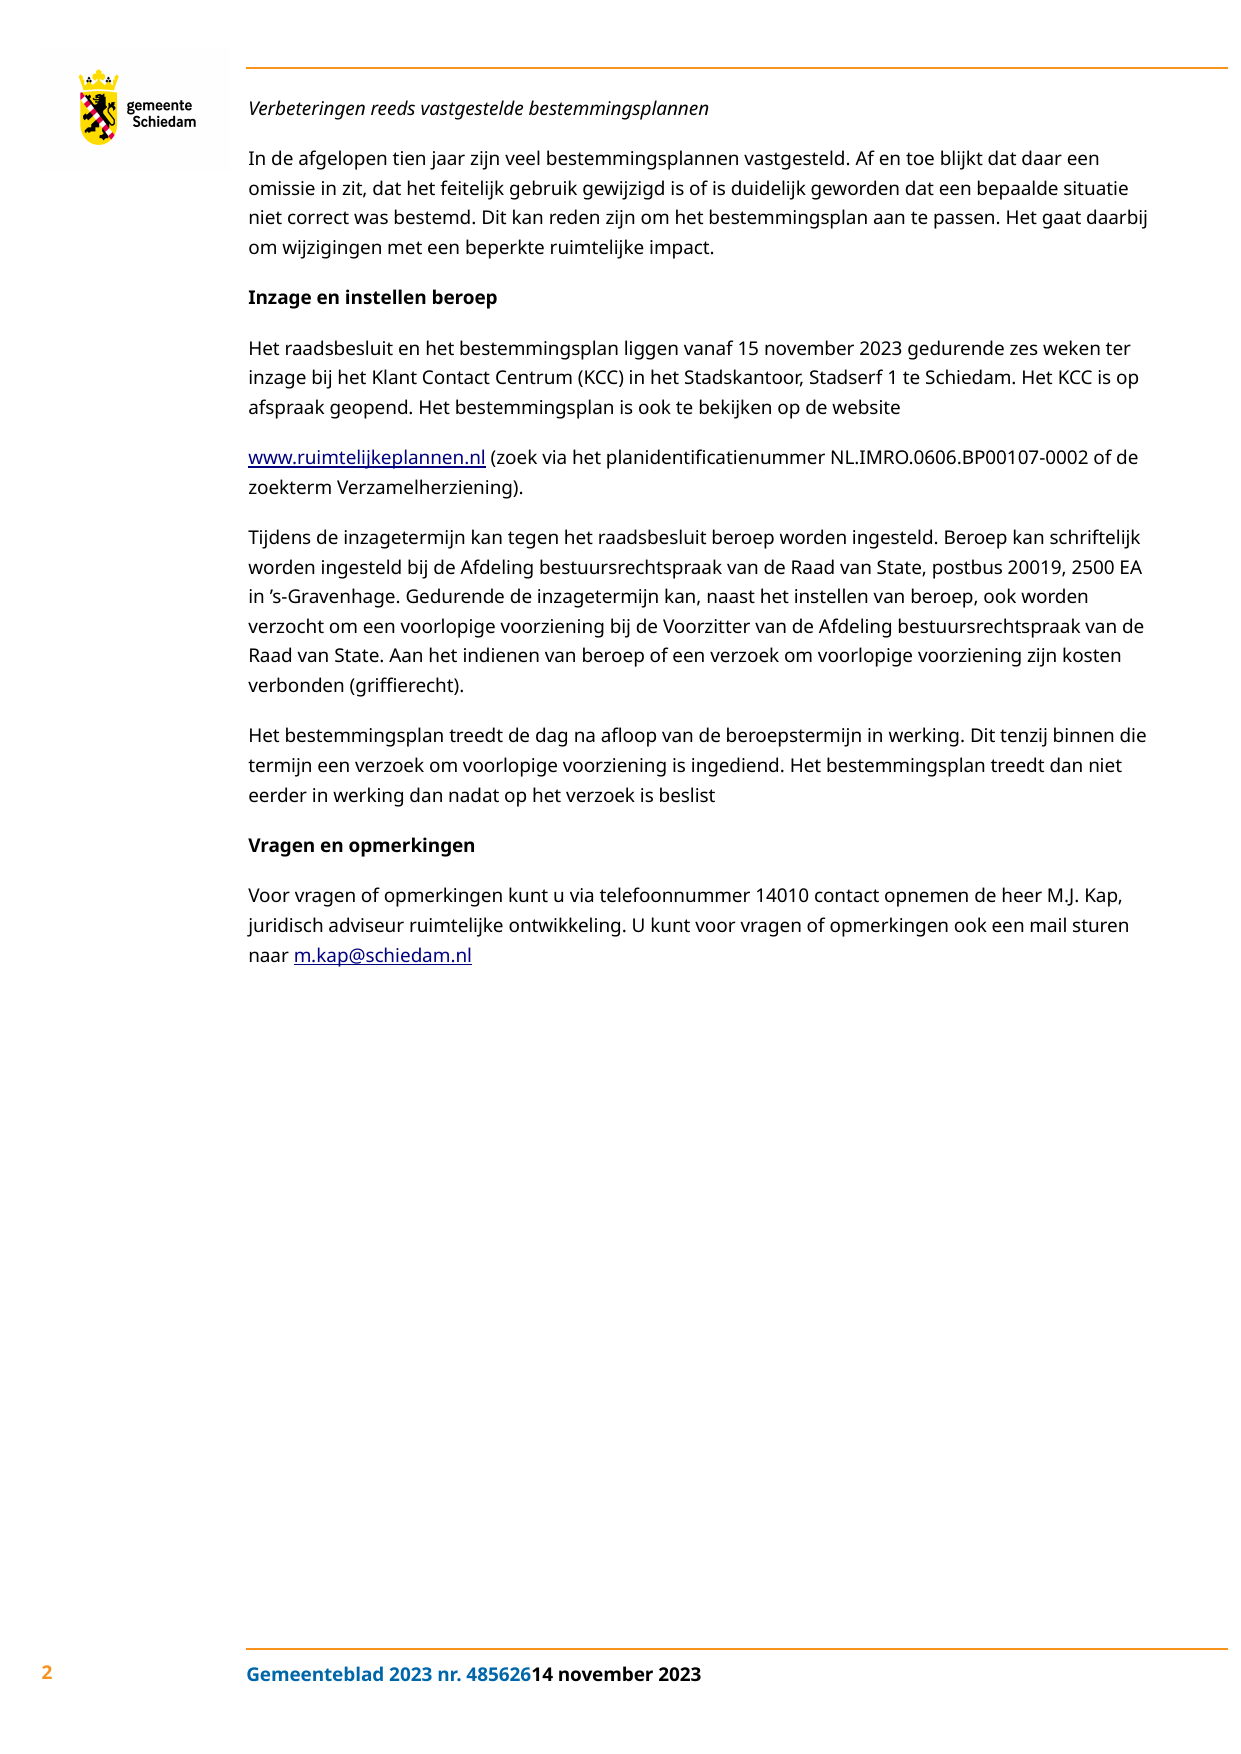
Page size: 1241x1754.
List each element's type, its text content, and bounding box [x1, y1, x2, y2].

text In de afgelopen tien jaar zijn veel bestemmingsplannen vastgesteld. Af en toe blijkt dat daar een omissie in zit, dat het feitelijk gebruik gewijzigd is of is duidelijk geworden dat een bepaalde situatie niet correct was bestemd. Dit kan reden zijn om het bestemmingsplan aan te passen. Het gaat daarbij om wijzigingen met een beperkte ruimtelijke impact. [248, 145, 1152, 260]
text Het bestemmingsplan treedt de dag na afloop van de beroepstermijn in werking. Dit tenzij binnen die termijn een verzoek om voorlopige voorziening is ingediend. Het bestemmingsplan treedt dan niet eerder in werking dan nadat op het verzoek is beslist [248, 723, 1152, 808]
text Inzage en instellen beroep [248, 284, 1152, 310]
picture [41, 47, 231, 172]
text Het raadsbesluit en het bestemmingsplan liggen vanaf 15 november 2023 gedurende zes weken ter inzage bij het Klant Contact Centrum (KCC) in het Stadskantoor, Stadserf 1 te Schiedam. Het KCC is op afspraak geopend. Het bestemmingsplan is ook te bekijken op de website [248, 335, 1152, 420]
text www.ruimtelijkeplannen.nl (zoek via het planidentificatienummer NL.IMRO.0606.BP00107-0002 of de zoekterm Verzamelherziening). [248, 444, 1152, 500]
text Tijdens de inzagetermijn kan tegen het raadsbesluit beroep worden ingesteld. Beroep kan schriftelijk worden ingesteld bij de Afdeling bestuursrechtspraak van de Raad van State, postbus 20019, 2500 EA in ’s-Gravenhage. Gedurende de inzagetermijn kan, naast het instellen van beroep, ook worden verzocht om een voorlopige voorziening bij de Voorzitter van de Afdeling bestuursrechtspraak van de Raad van State. Aan het indienen van beroep of een verzoek om voorlopige voorziening zijn kosten verbonden (griffierecht). [248, 524, 1152, 698]
text Verbeteringen reeds vastgestelde bestemmingsplannen [248, 95, 1152, 121]
text Vragen en opmerkingen [248, 832, 1152, 858]
text Voor vragen of opmerkingen kunt u via telefoonnummer 14010 contact opnemen de heer M.J. Kap, juridisch adviseur ruimtelijke ontwikkeling. U kunt voor vragen of opmerkingen ook een mail sturen naar m.kap@schiedam.nl [248, 883, 1152, 968]
